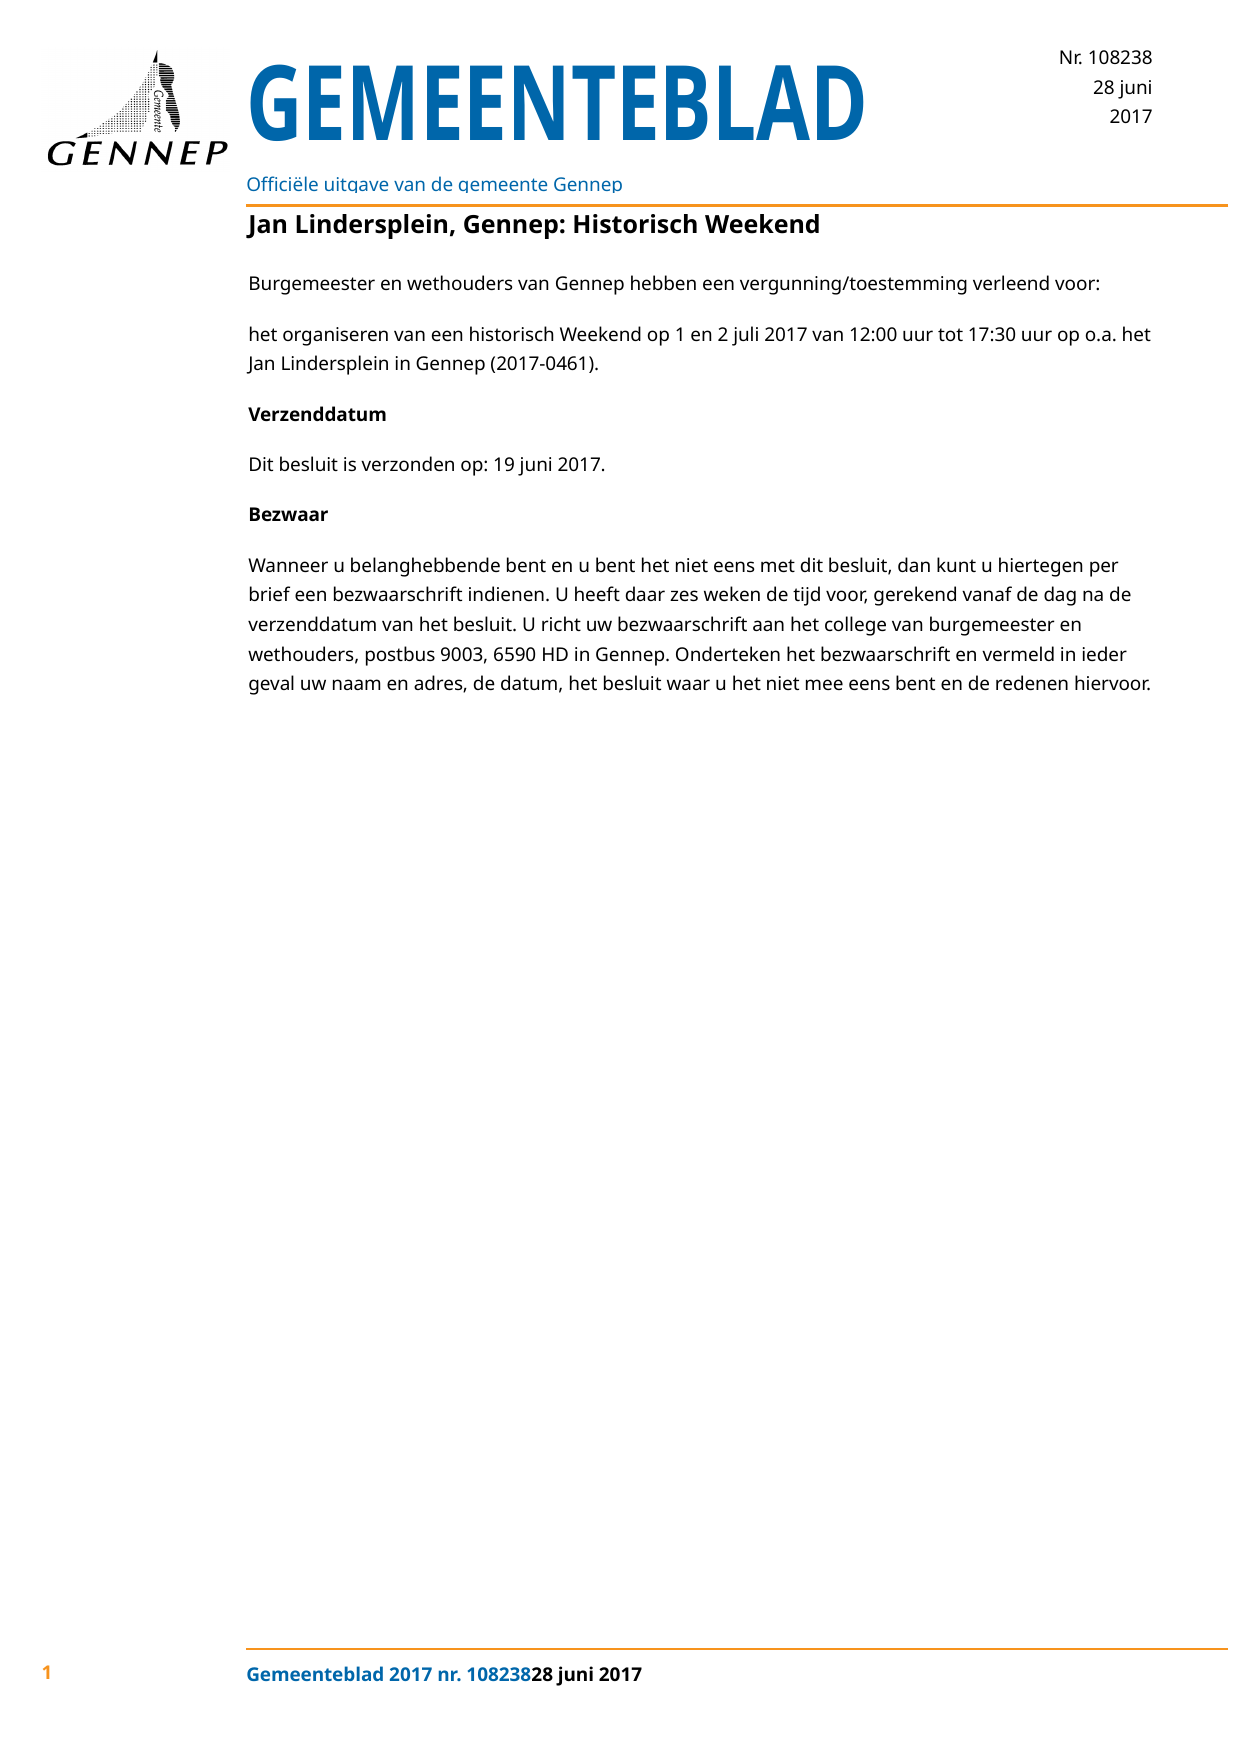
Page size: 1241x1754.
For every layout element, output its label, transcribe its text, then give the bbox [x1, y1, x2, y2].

text Burgemeester en wethouders van Gennep hebben een vergunning/toestemming verleend voor: [248, 270, 1152, 296]
text Dit besluit is verzonden op: 19 juni 2017. [248, 451, 1152, 477]
picture [41, 47, 231, 172]
text Wanneer u belanghebbende bent en u bent het niet eens met dit besluit, dan kunt u hiertegen per brief een bezwaarschrift indienen. U heeft daar zes weken de tijd voor, gerekend vanaf de dag na de verzenddatum van het besluit. U richt uw bezwaarschrift aan het college van burgemeester en wethouders, postbus 9003, 6590 HD in Gennep. Onderteken het bezwaarschrift en vermeld in ieder geval uw naam en adres, de datum, het besluit waar u het niet mee eens bent en de redenen hiervoor. [248, 552, 1152, 696]
text Jan Lindersplein, Gennep: Historisch Weekend [248, 207, 1152, 241]
text het organiseren van een historisch Weekend op 1 en 2 juli 2017 van 12:00 uur tot 17:30 uur op o.a. het Jan Lindersplein in Gennep (2017-0461). [248, 321, 1152, 376]
text Verzenddatum [248, 401, 1152, 426]
text Bezwaar [248, 502, 1152, 527]
